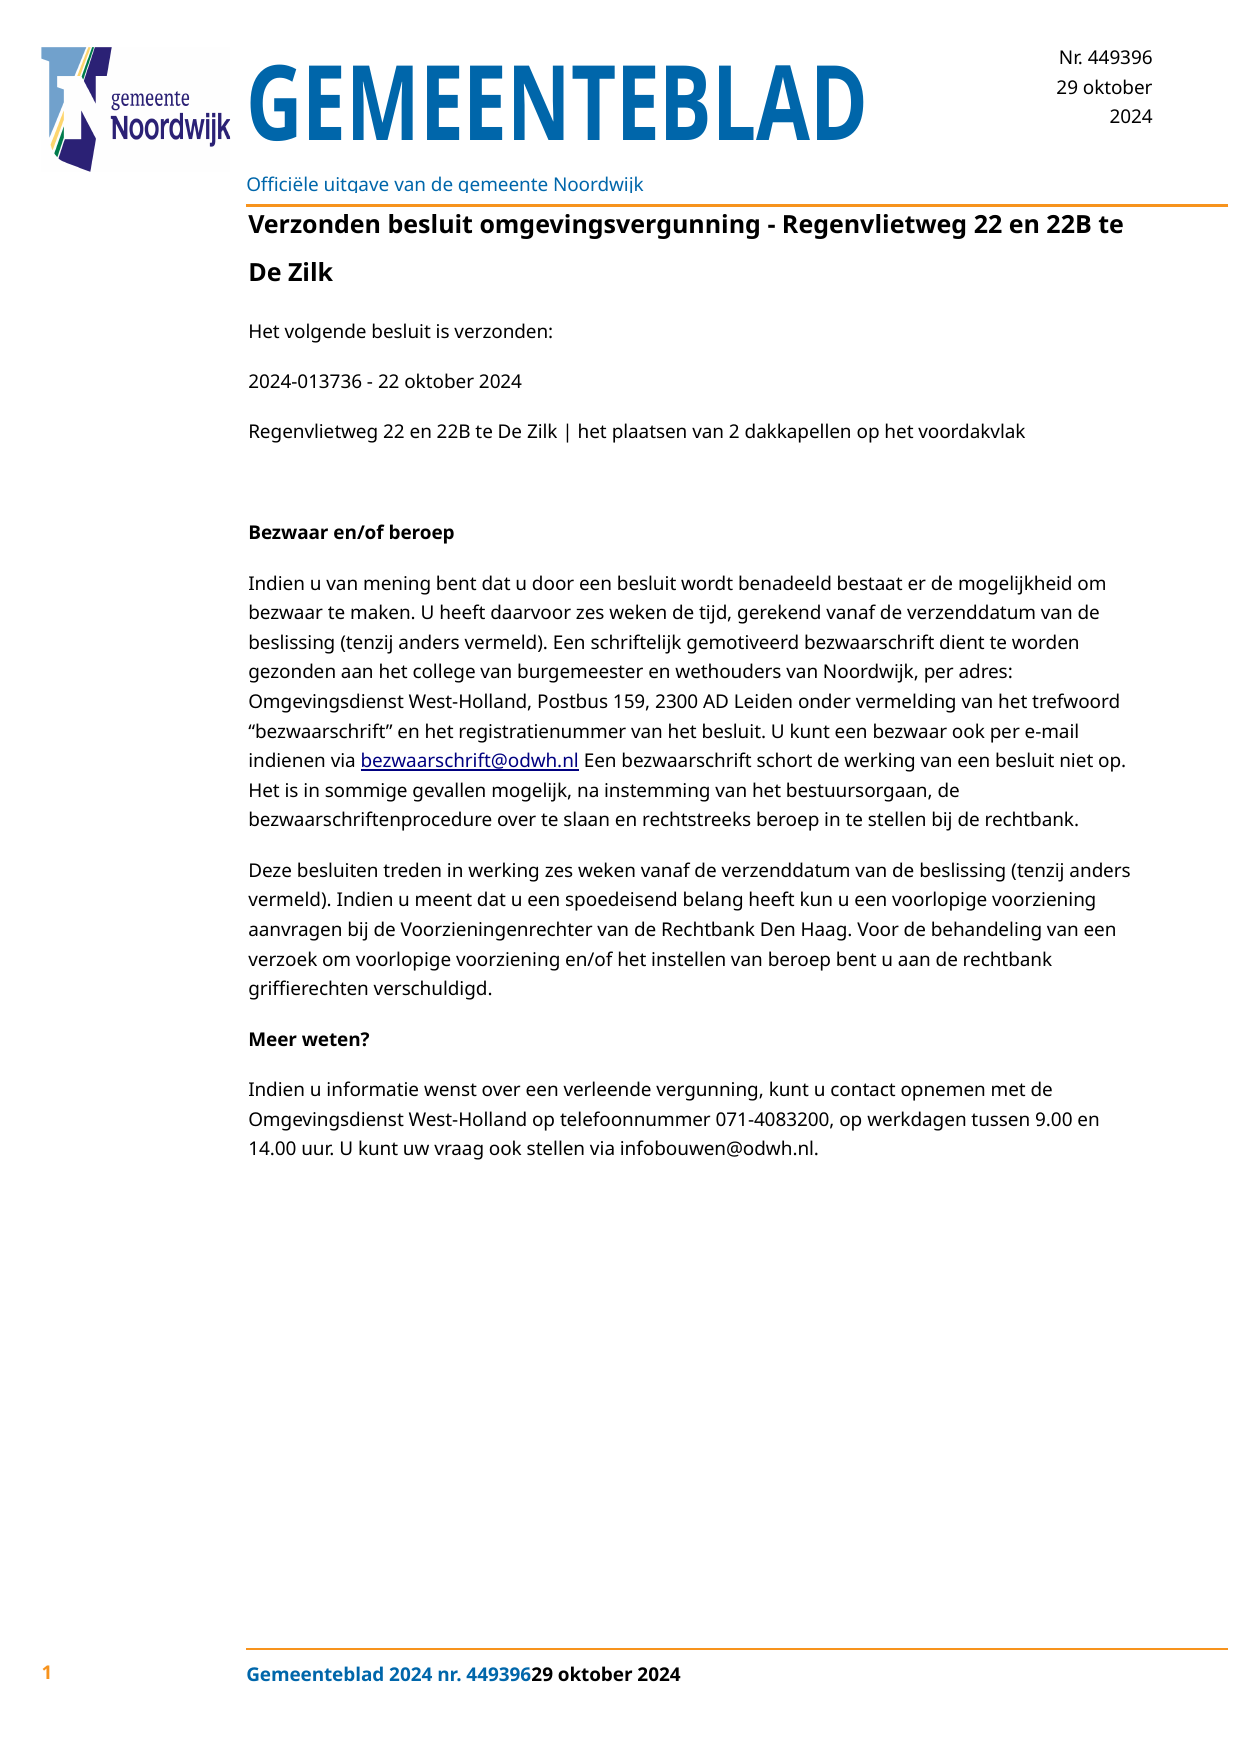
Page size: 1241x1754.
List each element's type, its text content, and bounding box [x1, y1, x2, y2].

text Verzonden besluit omgevingsvergunning - Regenvlietweg 22 en 22B te De Zilk [248, 207, 1152, 288]
text Regenvlietweg 22 en 22B te De Zilk | het plaatsen van 2 dakkapellen op het voordakvlak [248, 419, 1152, 444]
text 2024-013736 - 22 oktober 2024 [248, 368, 1152, 394]
picture [41, 47, 231, 172]
text Bezwaar en/of beroep [248, 519, 1152, 545]
text Het volgende besluit is verzonden: [248, 318, 1152, 344]
text Meer weten? [248, 1026, 1152, 1052]
text Indien u informatie wenst over een verleende vergunning, kunt u contact opnemen met de Omgevingsdienst West-Holland op telefoonnummer 071-4083200, op werkdagen tussen 9.00 en 14.00 uur. U kunt uw vraag ook stellen via infobouwen@odwh.nl. [248, 1076, 1152, 1161]
text Deze besluiten treden in werking zes weken vanaf de verzenddatum van de beslissing (tenzij anders vermeld). Indien u meent dat u een spoedeisend belang heeft kun u een voorlopige voorziening aanvragen bij de Voorzieningenrechter van de Rechtbank Den Haag. Voor de behandeling van een verzoek om voorlopige voorziening en/of het instellen van beroep bent u aan de rechtbank griffierechten verschuldigd. [248, 857, 1152, 1001]
text Indien u van mening bent dat u door een besluit wordt benadeeld bestaat er de mogelijkheid om bezwaar te maken. U heeft daarvoor zes weken de tijd, gerekend vanaf de verzenddatum van de beslissing (tenzij anders vermeld). Een schriftelijk gemotiveerd bezwaarschrift dient te worden gezonden aan het college van burgemeester en wethouders van Noordwijk, per adres: Omgevingsdienst West-Holland, Postbus 159, 2300 AD Leiden onder vermelding van het trefwoord “bezwaarschrift” en het registratienummer van het besluit. U kunt een bezwaar ook per e-mail indienen via bezwaarschrift@odwh.nl Een bezwaarschrift schort de werking van een besluit niet op. Het is in sommige gevallen mogelijk, na instemming van het bestuursorgaan, de bezwaarschriftenprocedure over te slaan en rechtstreeks beroep in te stellen bij de rechtbank. [248, 570, 1152, 832]
